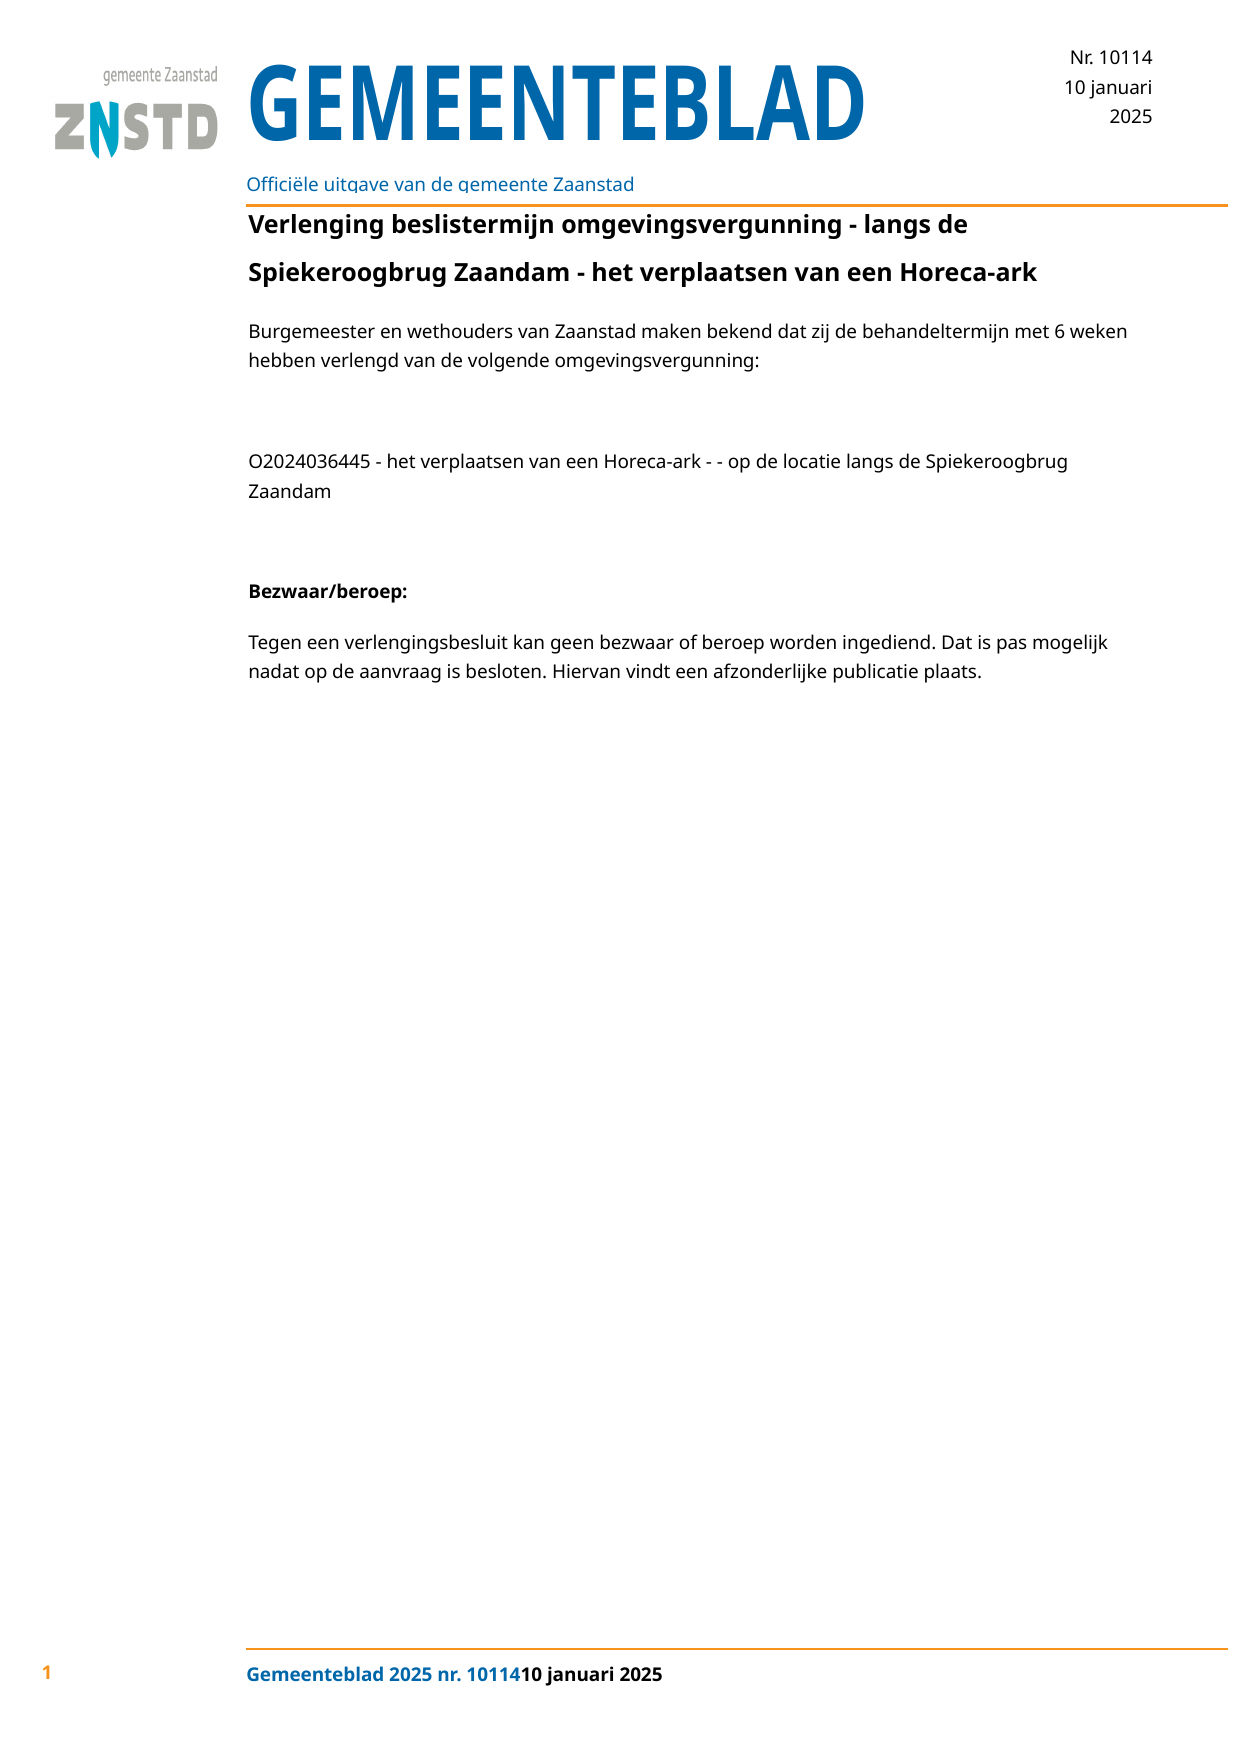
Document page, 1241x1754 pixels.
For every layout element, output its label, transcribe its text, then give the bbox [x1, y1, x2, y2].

picture [41, 47, 231, 172]
text Burgemeester en wethouders van Zaanstad maken bekend dat zij de behandeltermijn met 6 weken hebben verlengd van de volgende omgevingsvergunning: [248, 318, 1152, 373]
text Tegen een verlengingsbesluit kan geen bezwaar of beroep worden ingediend. Dat is pas mogelijk nadat op de aanvraag is besloten. Hiervan vindt een afzonderlijke publicatie plaats. [248, 629, 1152, 684]
text Bezwaar/beroep: [248, 579, 1152, 604]
text O2024036445 - het verplaatsen van een Horeca-ark - - op de locatie langs de Spiekeroogbrug Zaandam [248, 448, 1152, 504]
text Verlenging beslistermijn omgevingsvergunning - langs de Spiekeroogbrug Zaandam - het verplaatsen van een Horeca-ark [248, 207, 1152, 288]
